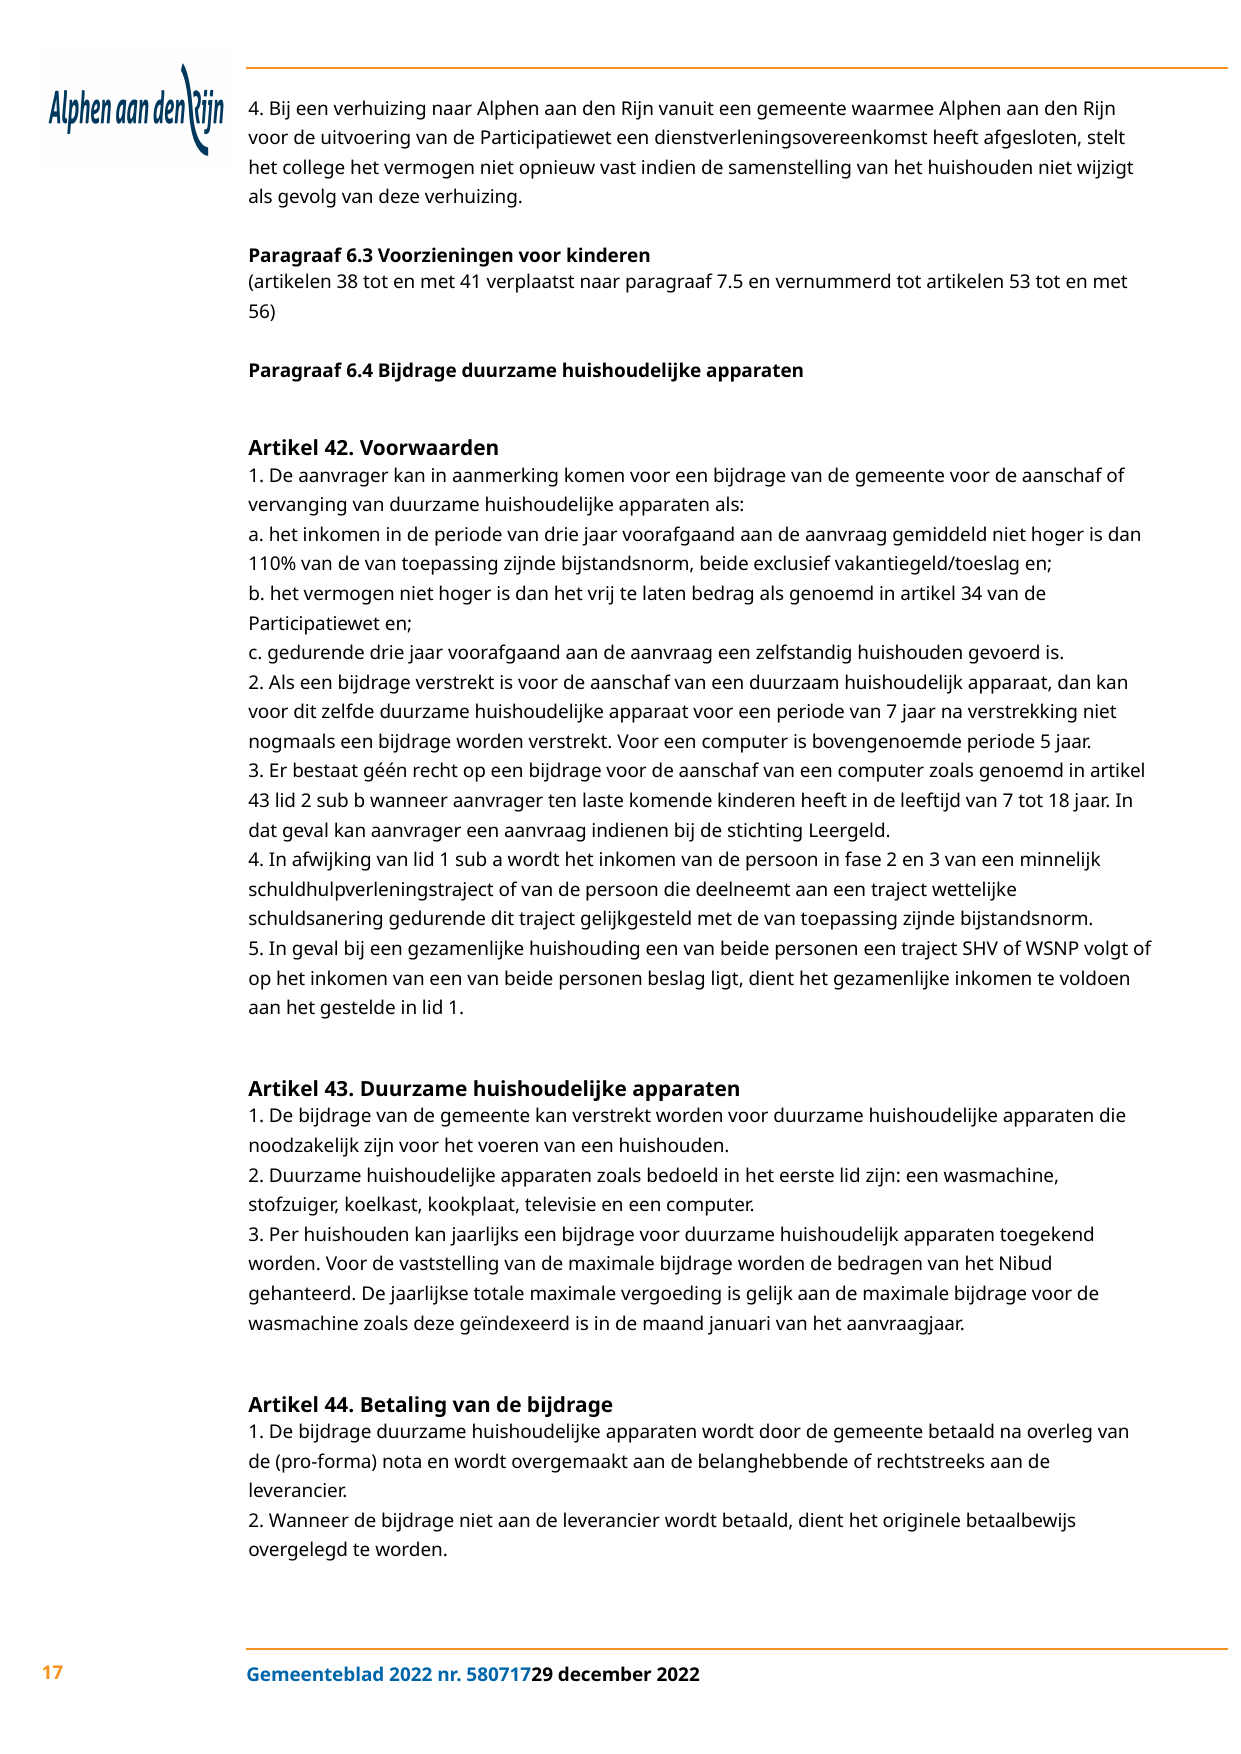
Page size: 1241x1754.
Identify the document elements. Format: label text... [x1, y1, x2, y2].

text 5. In geval bij een gezamenlijke huishouding een van beide personen een traject SHV of WSNP volgt of op het inkomen van een van beide personen beslag ligt, dient het gezamenlijke inkomen te voldoen aan het gestelde in lid 1. [248, 935, 1152, 1020]
text 2. Als een bijdrage verstrekt is voor de aanschaf van een duurzaam huishoudelijk apparaat, dan kan voor dit zelfde duurzame huishoudelijke apparaat voor een periode van 7 jaar na verstrekking niet nogmaals een bijdrage worden verstrekt. Voor een computer is bovengenoemde periode 5 jaar. [248, 669, 1152, 754]
text Artikel 42. Voorwaarden [248, 433, 1152, 462]
text 3. Er bestaat géén recht op een bijdrage voor de aanschaf van een computer zoals genoemd in artikel 43 lid 2 sub b wanneer aanvrager ten laste komende kinderen heeft in de leeftijd van 7 tot 18 jaar. In dat geval kan aanvrager een aanvraag indienen bij de stichting Leergeld. [248, 758, 1152, 842]
text 2. Duurzame huishoudelijke apparaten zoals bedoeld in het eerste lid zijn: een wasmachine, stofzuiger, koelkast, kookplaat, televisie en een computer. [248, 1162, 1152, 1217]
text Paragraaf 6.4 Bijdrage duurzame huishoudelijke apparaten [248, 357, 1152, 383]
text b. het vermogen niet hoger is dan het vrij te laten bedrag als genoemd in artikel 34 van de Participatiewet en; [248, 580, 1152, 635]
text 1. De bijdrage van de gemeente kan verstrekt worden voor duurzame huishoudelijke apparaten die noodzakelijk zijn voor het voeren van een huishouden. [248, 1103, 1152, 1158]
text Paragraaf 6.3 Voorzieningen voor kinderen [248, 243, 1152, 268]
text 4. Bij een verhuizing naar Alphen aan den Rijn vanuit een gemeente waarmee Alphen aan den Rijn voor de uitvoering van de Participatiewet een dienstverleningsovereenkomst heeft afgesloten, stelt het college het vermogen niet opnieuw vast indien de samenstelling van het huishouden niet wijzigt als gevolg van deze verhuizing. [248, 95, 1152, 209]
text 4. In afwijking van lid 1 sub a wordt het inkomen van de persoon in fase 2 en 3 van een minnelijk schuldhulpverleningstraject of van de persoon die deelneemt aan een traject wettelijke schuldsanering gedurende dit traject gelijkgesteld met de van toepassing zijnde bijstandsnorm. [248, 846, 1152, 931]
text a. het inkomen in de periode van drie jaar voorafgaand aan de aanvraag gemiddeld niet hoger is dan 110% van de van toepassing zijnde bijstandsnorm, beide exclusief vakantiegeld/toeslag en; [248, 521, 1152, 576]
text c. gedurende drie jaar voorafgaand aan de aanvraag een zelfstandig huishouden gevoerd is. [248, 639, 1152, 665]
text Artikel 44. Betaling van de bijdrage [248, 1390, 1152, 1418]
text 1. De aanvrager kan in aanmerking komen voor een bijdrage van de gemeente voor de aanschaf of vervanging van duurzame huishoudelijke apparaten als: [248, 462, 1152, 517]
text 3. Per huishouden kan jaarlijks een bijdrage voor duurzame huishoudelijk apparaten toegekend worden. Voor de vaststelling van de maximale bijdrage worden de bedragen van het Nibud gehanteerd. De jaarlijkse totale maximale vergoeding is gelijk aan de maximale bijdrage voor de wasmachine zoals deze geïndexeerd is in de maand januari van het aanvraagjaar. [248, 1221, 1152, 1336]
text Artikel 43. Duurzame huishoudelijke apparaten [248, 1074, 1152, 1103]
picture [41, 47, 231, 172]
text 2. Wanneer de bijdrage niet aan de leverancier wordt betaald, dient het originele betaalbewijs overgelegd te worden. [248, 1507, 1152, 1562]
text 1. De bijdrage duurzame huishoudelijke apparaten wordt door de gemeente betaald na overleg van de (pro-forma) nota en wordt overgemaakt aan de belanghebbende of rechtstreeks aan de leverancier. [248, 1418, 1152, 1503]
text (artikelen 38 tot en met 41 verplaatst naar paragraaf 7.5 en vernummerd tot artikelen 53 tot en met 56) [248, 268, 1152, 324]
